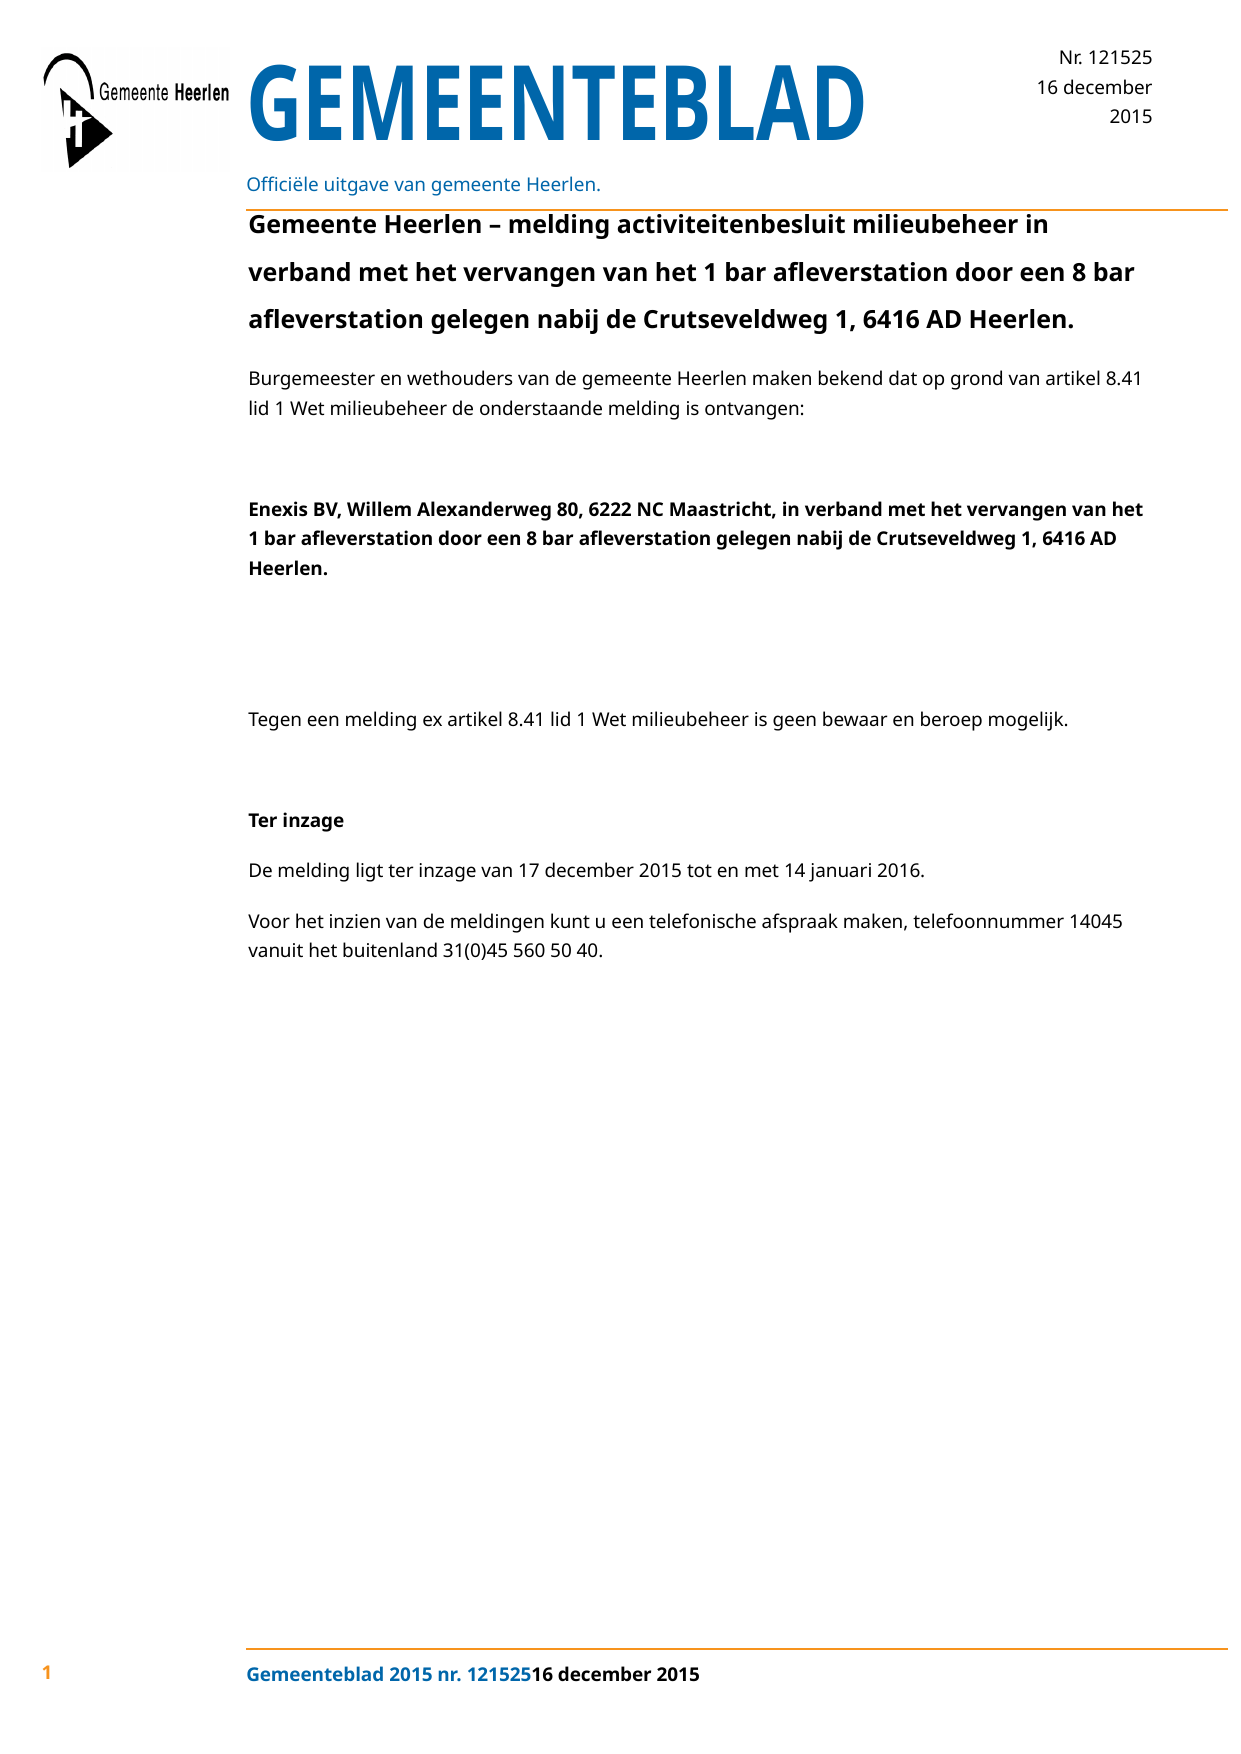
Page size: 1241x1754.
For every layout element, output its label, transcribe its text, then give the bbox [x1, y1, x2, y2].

text Enexis BV, Willem Alexanderweg 80, 6222 NC Maastricht, in verband met het vervangen van het 1 bar afleverstation door een 8 bar afleverstation gelegen nabij de Crutseveldweg 1, 6416 AD Heerlen. [248, 496, 1152, 581]
text Ter inzage [248, 807, 1152, 833]
text Gemeente Heerlen – melding activiteitenbesluit milieubeheer in verband met het vervangen van het 1 bar afleverstation door een 8 bar afleverstation gelegen nabij de Crutseveldweg 1, 6416 AD Heerlen. [248, 211, 1152, 336]
text Tegen een melding ex artikel 8.41 lid 1 Wet milieubeheer is geen bewaar en beroep mogelijk. [248, 706, 1152, 732]
text De melding ligt ter inzage van 17 december 2015 tot en met 14 januari 2016. [248, 858, 1152, 883]
text Burgemeester en wethouders van de gemeente Heerlen maken bekend dat op grond van artikel 8.41 lid 1 Wet milieubeheer de onderstaande melding is ontvangen: [248, 366, 1152, 421]
text Voor het inzien van de meldingen kunt u een telefonische afspraak maken, telefoonnummer 14045 vanuit het buitenland 31(0)45 560 50 40. [248, 908, 1152, 963]
picture [41, 47, 231, 172]
